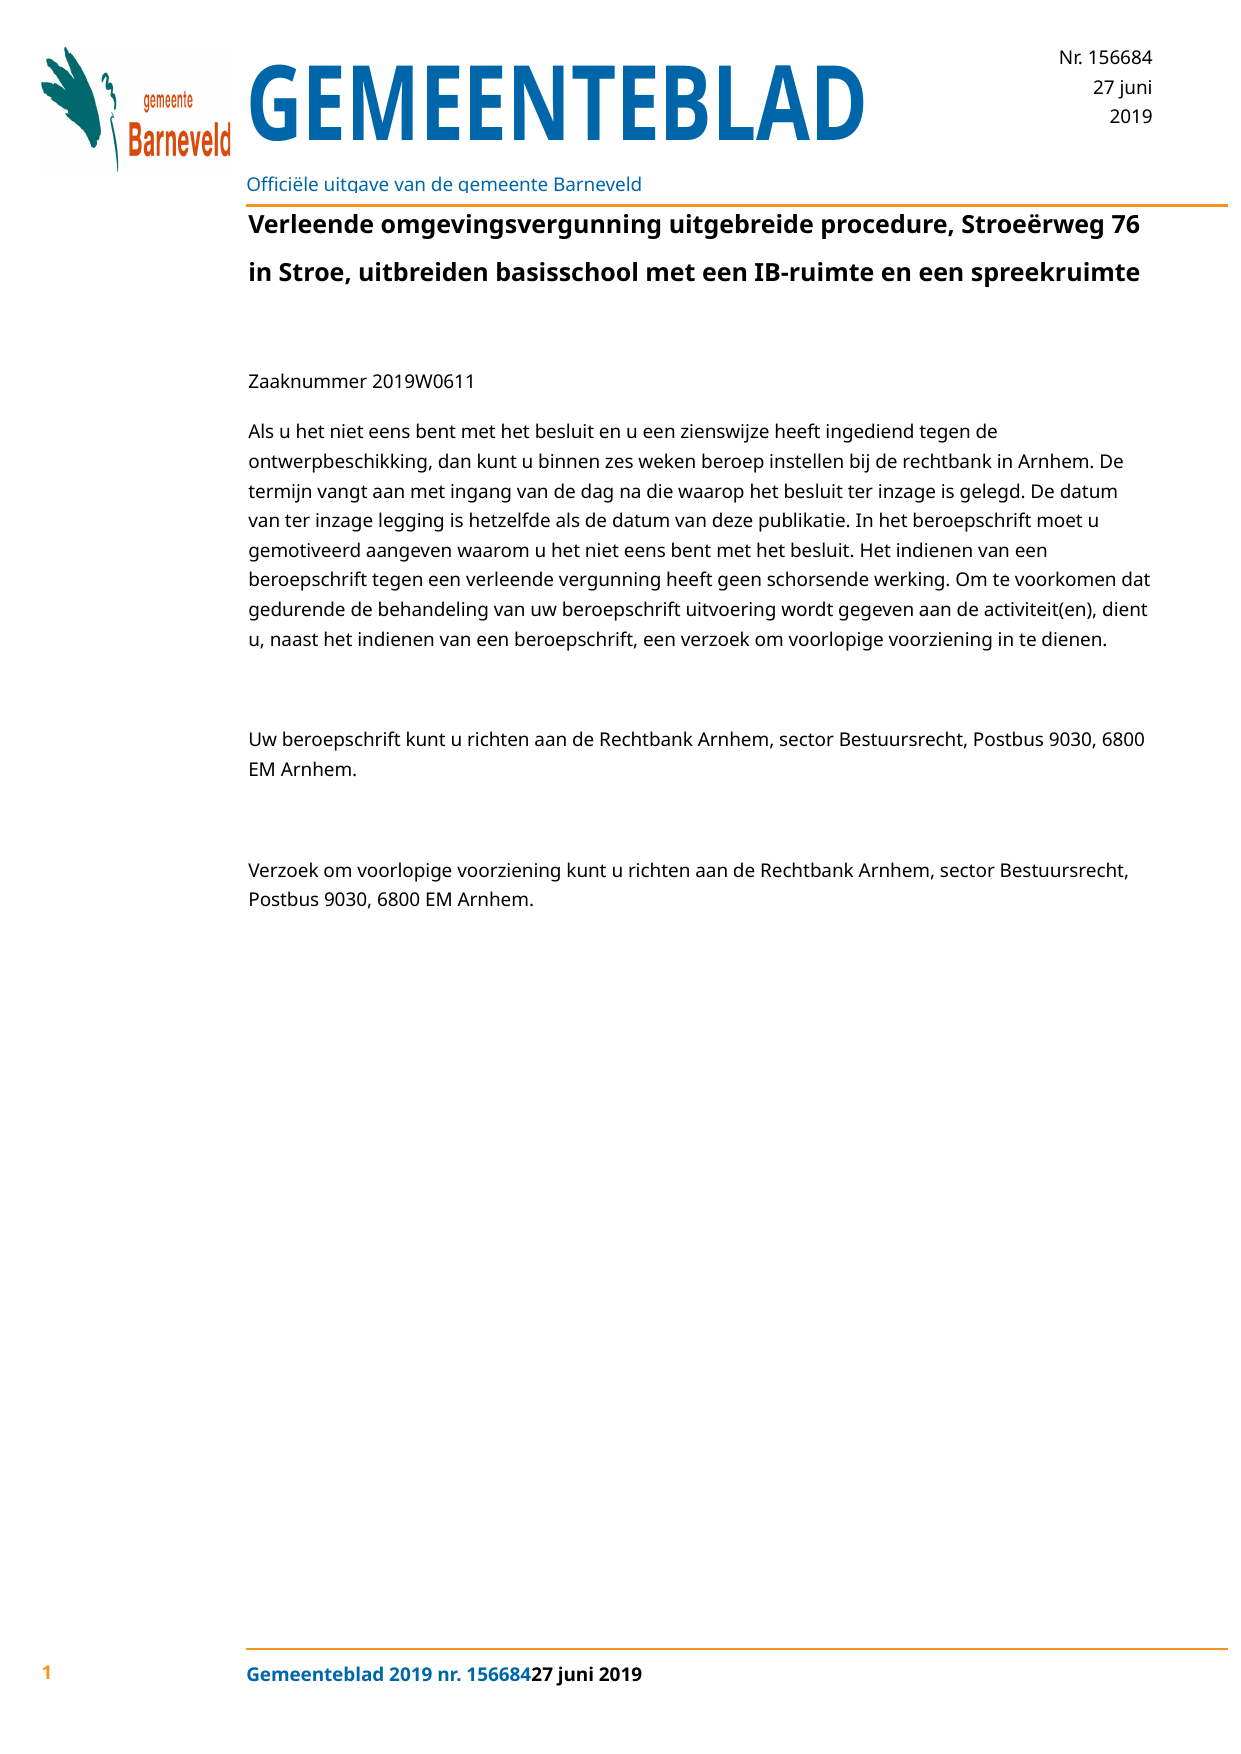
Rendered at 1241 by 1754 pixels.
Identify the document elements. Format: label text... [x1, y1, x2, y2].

text Verzoek om voorlopige voorziening kunt u richten aan de Rechtbank Arnhem, sector Bestuursrecht, Postbus 9030, 6800 EM Arnhem. [248, 857, 1152, 912]
text Als u het niet eens bent met het besluit en u een zienswijze heeft ingediend tegen de ontwerpbeschikking, dan kunt u binnen zes weken beroep instellen bij de rechtbank in Arnhem. De termijn vangt aan met ingang van de dag na die waarop het besluit ter inzage is gelegd. De datum van ter inzage legging is hetzelfde als de datum van deze publikatie. In het beroepschrift moet u gemotiveerd aangeven waarom u het niet eens bent met het besluit. Het indienen van een beroepschrift tegen een verleende vergunning heeft geen schorsende werking. Om te voorkomen dat gedurende de behandeling van uw beroepschrift uitvoering wordt gegeven aan de activiteit(en), dient u, naast het indienen van een beroepschrift, een verzoek om voorlopige voorziening in te dienen. [248, 419, 1152, 652]
text Uw beroepschrift kunt u richten aan de Rechtbank Arnhem, sector Bestuursrecht, Postbus 9030, 6800 EM Arnhem. [248, 727, 1152, 782]
text Zaaknummer 2019W0611 [248, 368, 1152, 394]
text Verleende omgevingsvergunning uitgebreide procedure, Stroeërweg 76 in Stroe, uitbreiden basisschool met een IB-ruimte en een spreekruimte [248, 207, 1152, 288]
picture [41, 47, 231, 172]
